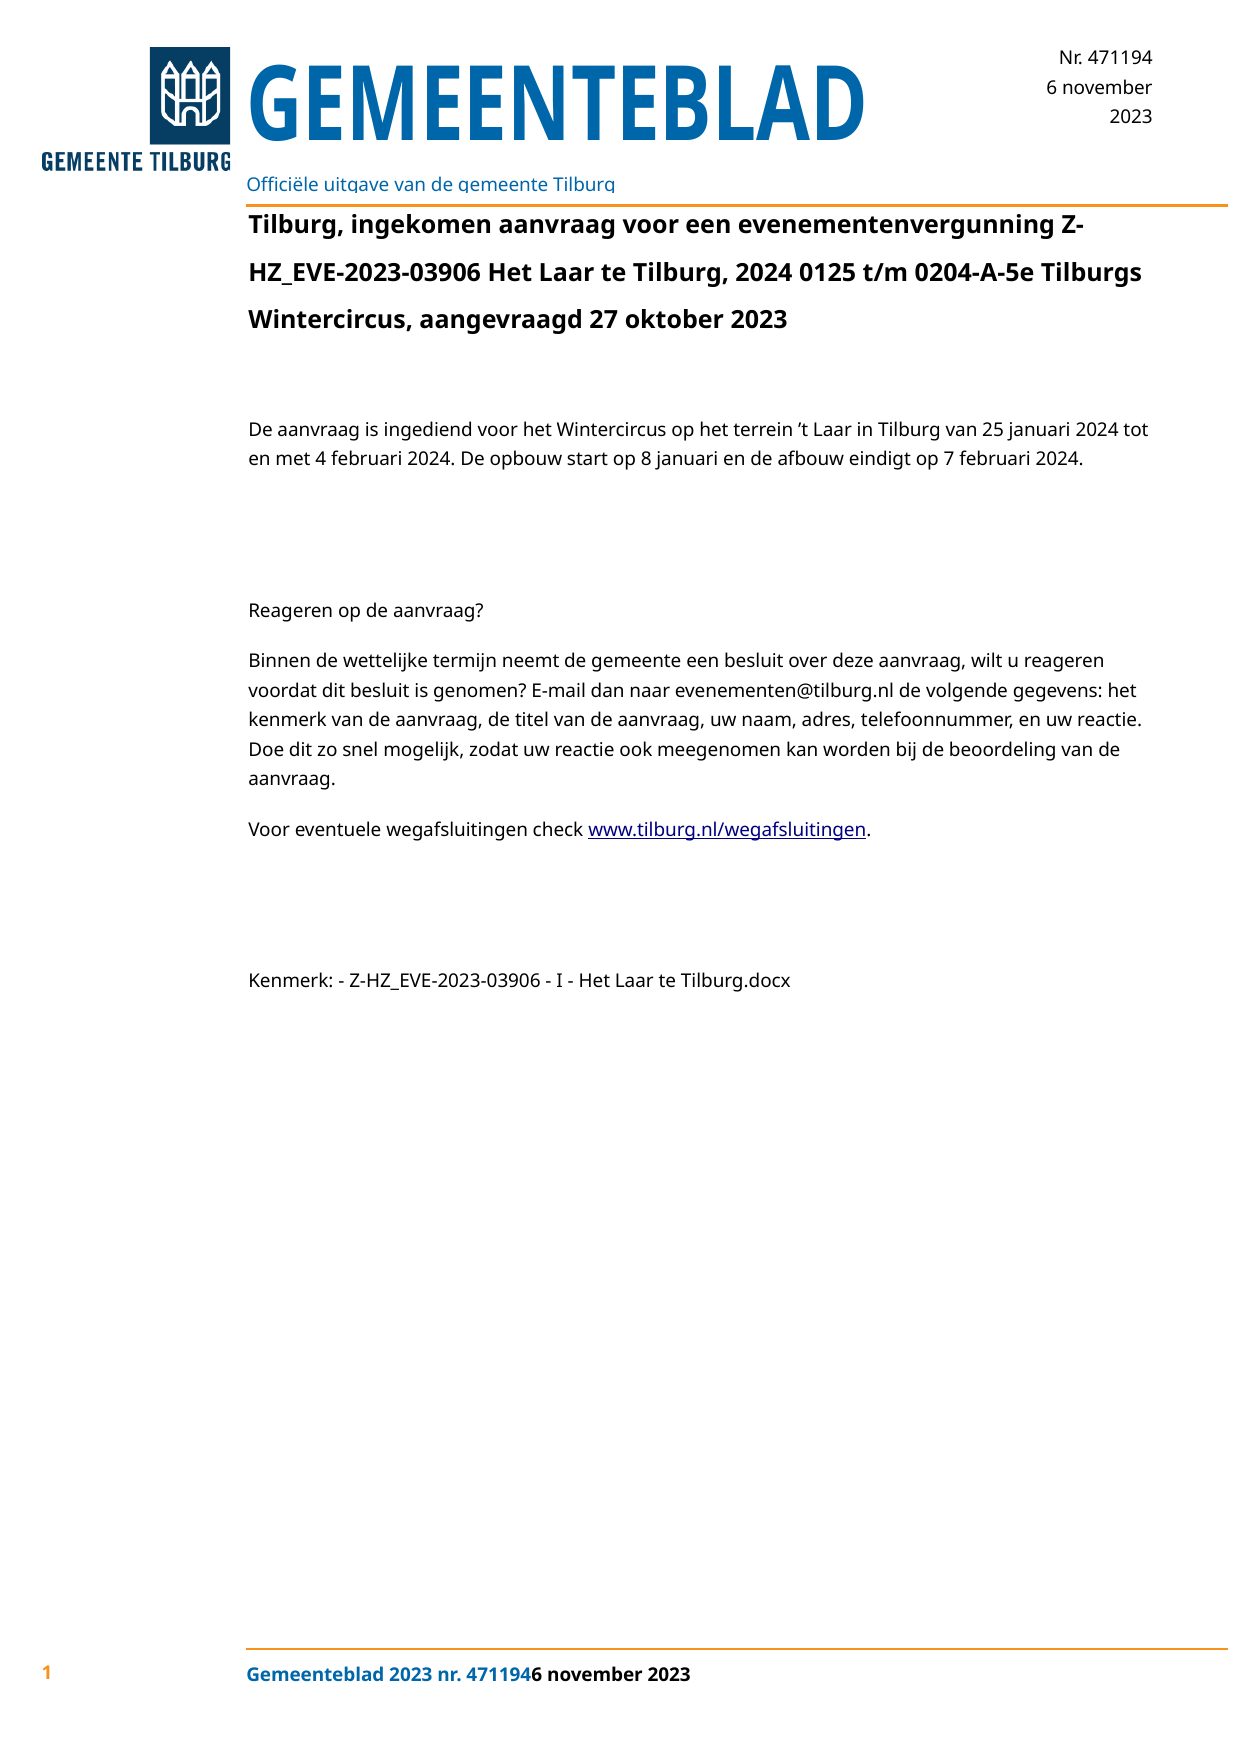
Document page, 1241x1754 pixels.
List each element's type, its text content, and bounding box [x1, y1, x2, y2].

text Binnen de wettelijke termijn neemt de gemeente een besluit over deze aanvraag, wilt u reageren voordat dit besluit is genomen? E-mail dan naar evenementen@tilburg.nl de volgende gegevens: het kenmerk van de aanvraag, de titel van de aanvraag, uw naam, adres, telefoonnummer, en uw reactie. Doe dit zo snel mogelijk, zodat uw reactie ook meegenomen kan worden bij de beoordeling van de aanvraag. [248, 647, 1152, 791]
text Tilburg, ingekomen aanvraag voor een evenementenvergunning Z-HZ_EVE-2023-03906 Het Laar te Tilburg, 2024 0125 t/m 0204-A-5e Tilburgs Wintercircus, aangevraagd 27 oktober 2023 [248, 207, 1152, 336]
text Voor eventuele wegafsluitingen check www.tilburg.nl/wegafsluitingen. [248, 816, 1152, 842]
picture [41, 47, 231, 172]
text Kenmerk: - Z-HZ_EVE-2023-03906 - I - Het Laar te Tilburg.docx [248, 967, 1152, 993]
text De aanvraag is ingediend voor het Wintercircus op het terrein ’t Laar in Tilburg van 25 januari 2024 tot en met 4 februari 2024. De opbouw start op 8 januari en de afbouw eindigt op 7 februari 2024. [248, 416, 1152, 471]
text Reageren op de aanvraag? [248, 597, 1152, 622]
